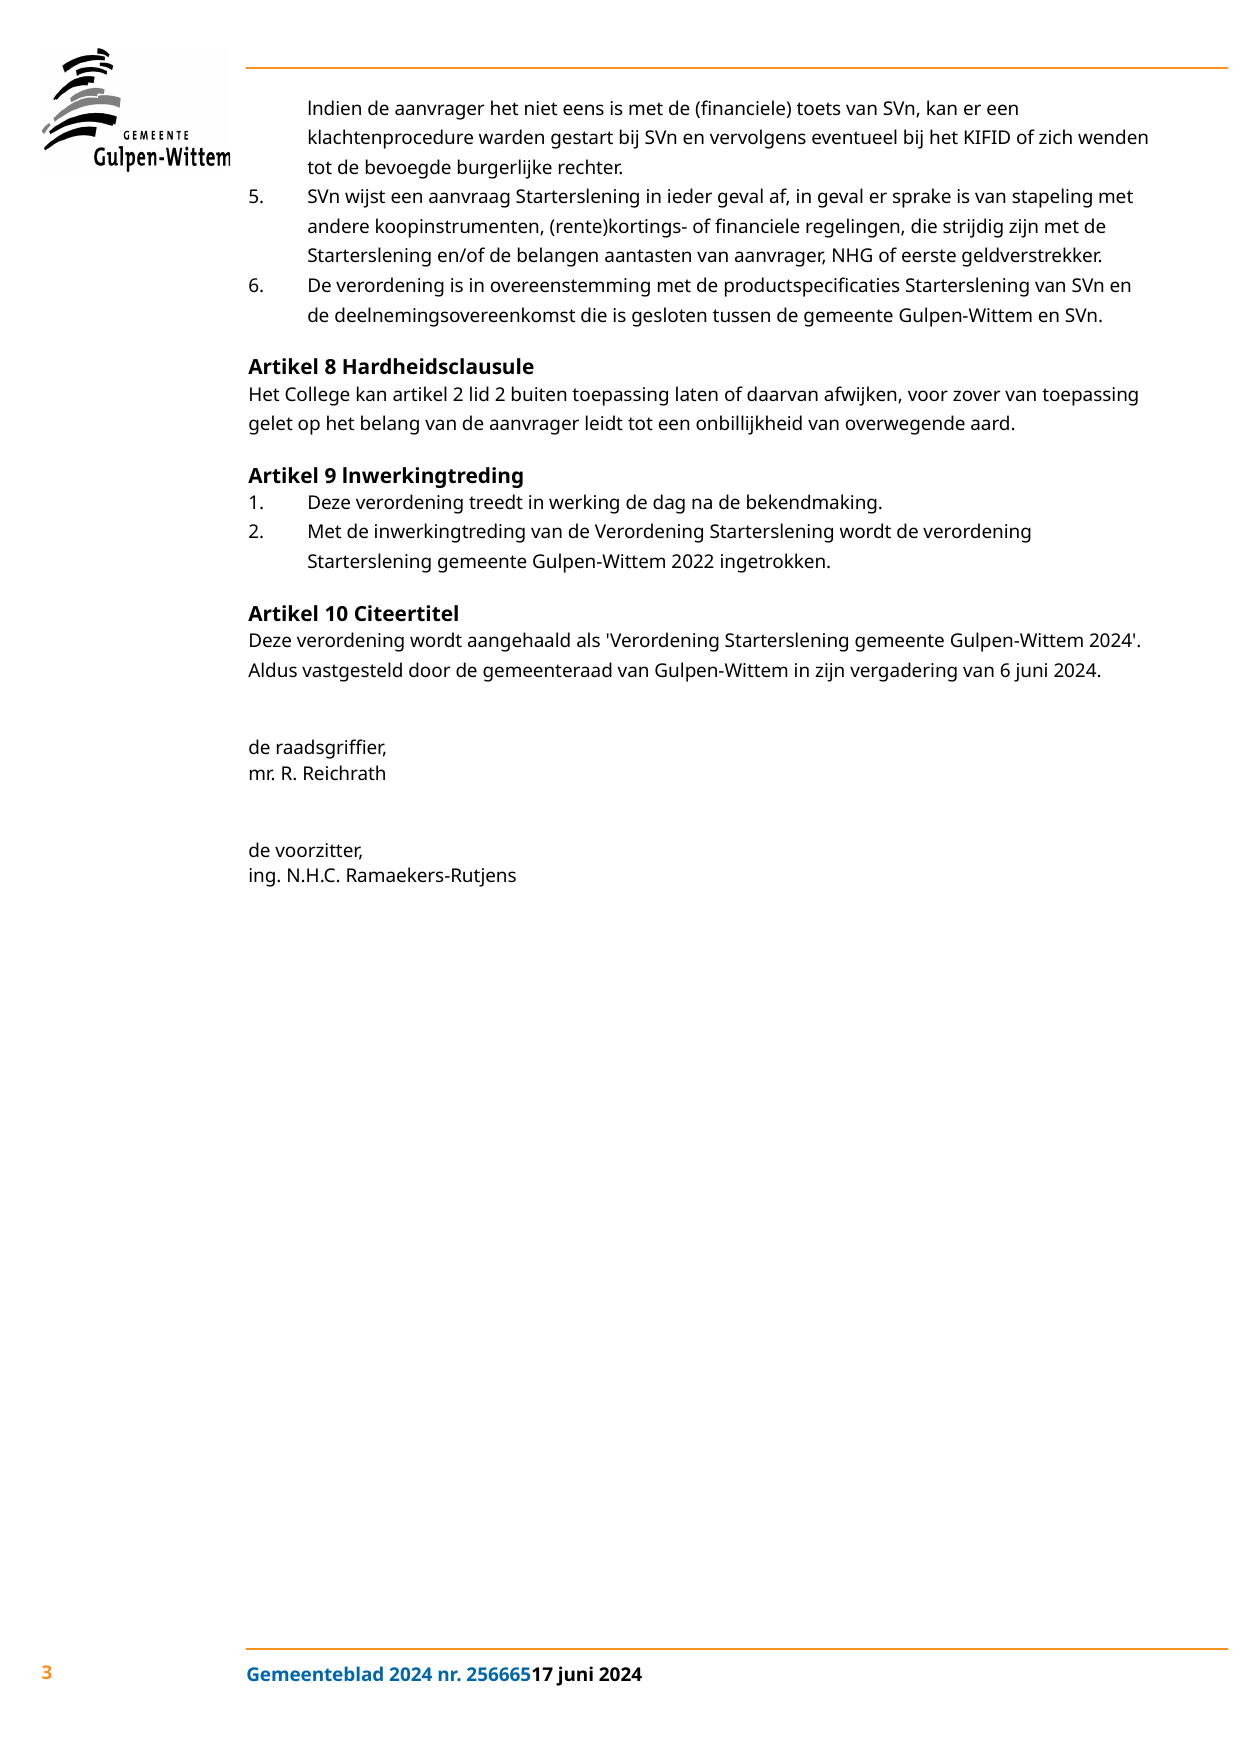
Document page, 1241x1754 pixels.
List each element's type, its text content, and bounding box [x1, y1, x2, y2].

text de voorzitter, [248, 837, 1152, 863]
text ing. N.H.C. Ramaekers-Rutjens [248, 863, 1152, 888]
text Artikel 10 Citeertitel [248, 599, 1152, 627]
text Aldus vastgesteld door de gemeenteraad van Gulpen-Wittem in zijn vergadering van 6 juni 2024. [248, 657, 1152, 682]
text de raadsgriffier, [248, 734, 1152, 760]
list De verordening is in overeenstemming met de productspecificaties Starterslening van SVn en de deelnemingsovereenkomst die is gesloten tussen de gemeente Gulpen-Wittem en SVn. [248, 272, 1152, 328]
list lndien de aanvrager het niet eens is met de (financiele) toets van SVn, kan er een klachtenprocedure warden gestart bij SVn en vervolgens eventueel bij het KIFID of zich wenden tot de bevoegde burgerlijke rechter. [248, 95, 1152, 180]
list SVn wijst een aanvraag Starterslening in ieder geval af, in geval er sprake is van stapeling met andere koopinstrumenten, (rente)kortings- of financiele regelingen, die strijdig zijn met de Starterslening en/of de belangen aantasten van aanvrager, NHG of eerste geldverstrekker. [248, 183, 1152, 268]
list Met de inwerkingtreding van de Verordening Starterslening wordt de verordening Starterslening gemeente Gulpen-Wittem 2022 ingetrokken. [248, 519, 1152, 574]
text mr. R. Reichrath [248, 760, 1152, 785]
text Artikel 8 Hardheidsclausule [248, 352, 1152, 381]
list Deze verordening treedt in werking de dag na de bekendmaking. [248, 489, 1152, 515]
text Deze verordening wordt aangehaald als 'Verordening Starterslening gemeente Gulpen-Wittem 2024'. [248, 627, 1152, 653]
picture [41, 47, 231, 172]
text Artikel 9 lnwerkingtreding [248, 461, 1152, 489]
text Het College kan artikel 2 lid 2 buiten toepassing laten of daarvan afwijken, voor zover van toepassing gelet op het belang van de aanvrager leidt tot een onbillijkheid van overwegende aard. [248, 381, 1152, 436]
